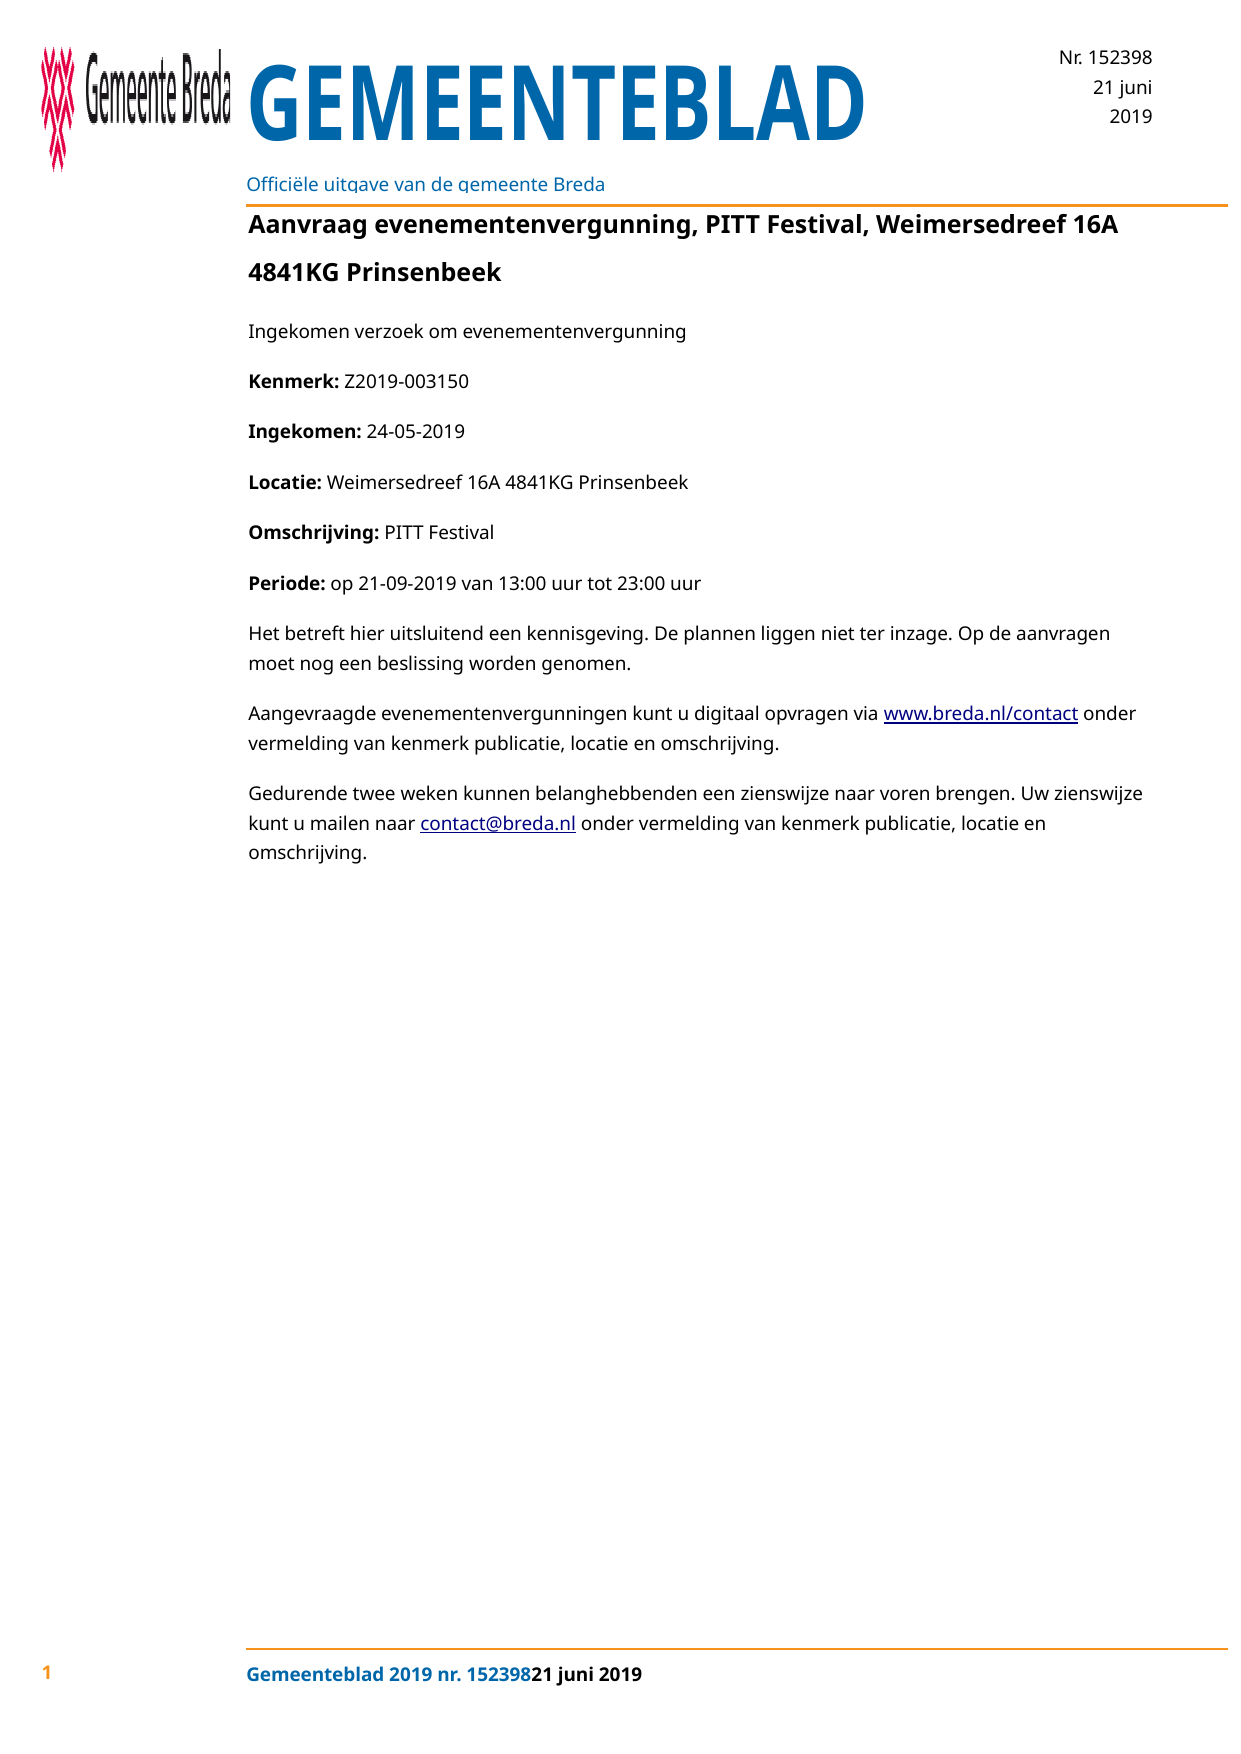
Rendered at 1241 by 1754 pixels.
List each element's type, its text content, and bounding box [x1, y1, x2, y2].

text Het betreft hier uitsluitend een kennisgeving. De plannen liggen niet ter inzage. Op de aanvragen moet nog een beslissing worden genomen. [248, 620, 1152, 676]
text Gedurende twee weken kunnen belanghebbenden een zienswijze naar voren brengen. Uw zienswijze kunt u mailen naar contact@breda.nl onder vermelding van kenmerk publicatie, locatie en omschrijving. [248, 780, 1152, 865]
text Ingekomen verzoek om evenementenvergunning [248, 318, 1152, 344]
text Aangevraagde evenementenvergunningen kunt u digitaal opvragen via www.breda.nl/contact onder vermelding van kenmerk publicatie, locatie en omschrijving. [248, 700, 1152, 756]
text Periode: op 21-09-2019 van 13:00 uur tot 23:00 uur [248, 570, 1152, 596]
text Ingekomen: 24-05-2019 [248, 419, 1152, 444]
text Kenmerk: Z2019-003150 [248, 368, 1152, 394]
text Locatie: Weimersedreef 16A 4841KG Prinsenbeek [248, 469, 1152, 495]
text Aanvraag evenementenvergunning, PITT Festival, Weimersedreef 16A 4841KG Prinsenbeek [248, 207, 1152, 288]
picture [41, 47, 231, 172]
text Omschrijving: PITT Festival [248, 519, 1152, 545]
